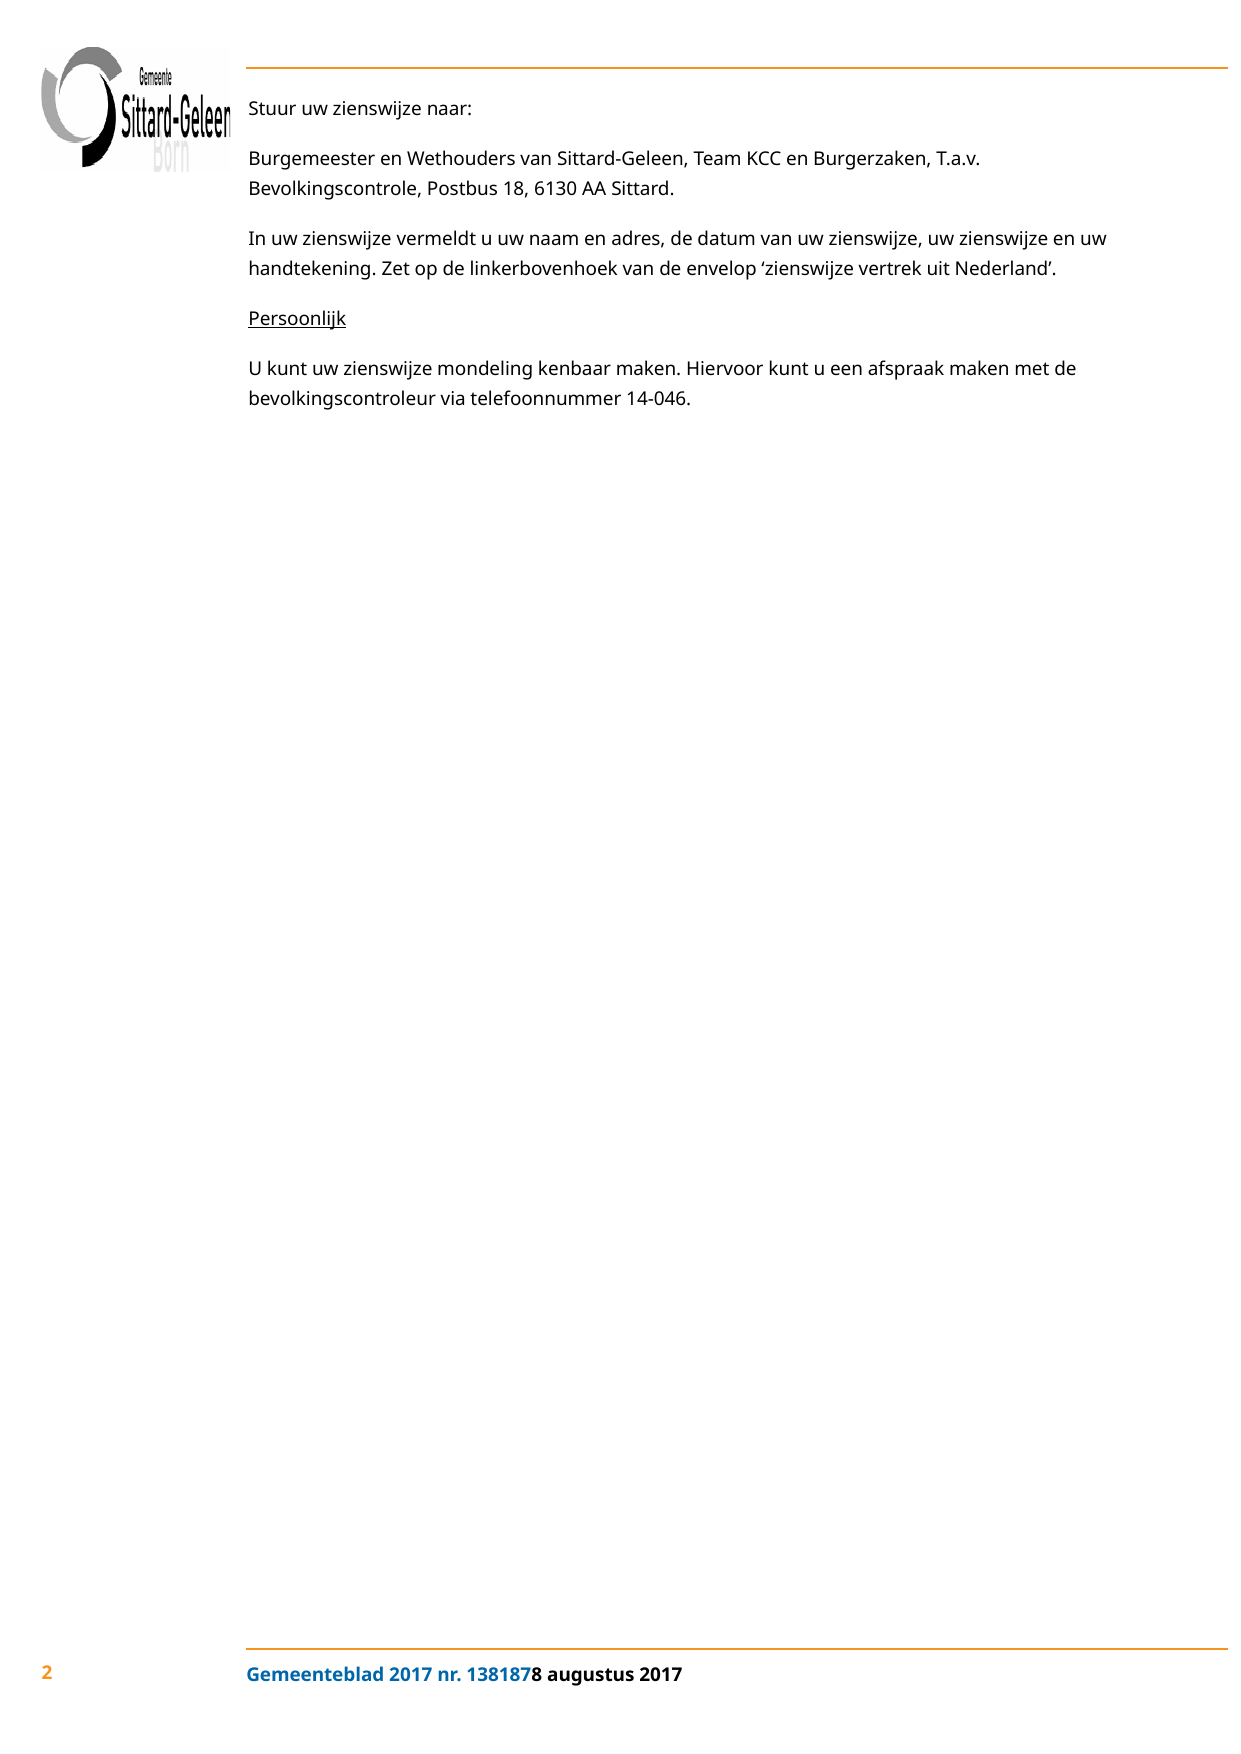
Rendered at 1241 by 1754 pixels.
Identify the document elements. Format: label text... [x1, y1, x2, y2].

picture [41, 47, 231, 172]
text U kunt uw zienswijze mondeling kenbaar maken. Hiervoor kunt u een afspraak maken met de bevolkingscontroleur via telefoonnummer 14-046. [248, 356, 1152, 411]
text Stuur uw zienswijze naar: [248, 95, 1152, 121]
text Persoonlijk [248, 305, 1152, 331]
text In uw zienswijze vermeldt u uw naam en adres, de datum van uw zienswijze, uw zienswijze en uw handtekening. Zet op de linkerbovenhoek van de envelop ‘zienswijze vertrek uit Nederland’. [248, 225, 1152, 281]
text Burgemeester en Wethouders van Sittard-Geleen, Team KCC en Burgerzaken, T.a.v. Bevolkingscontrole, Postbus 18, 6130 AA Sittard. [248, 145, 1152, 201]
